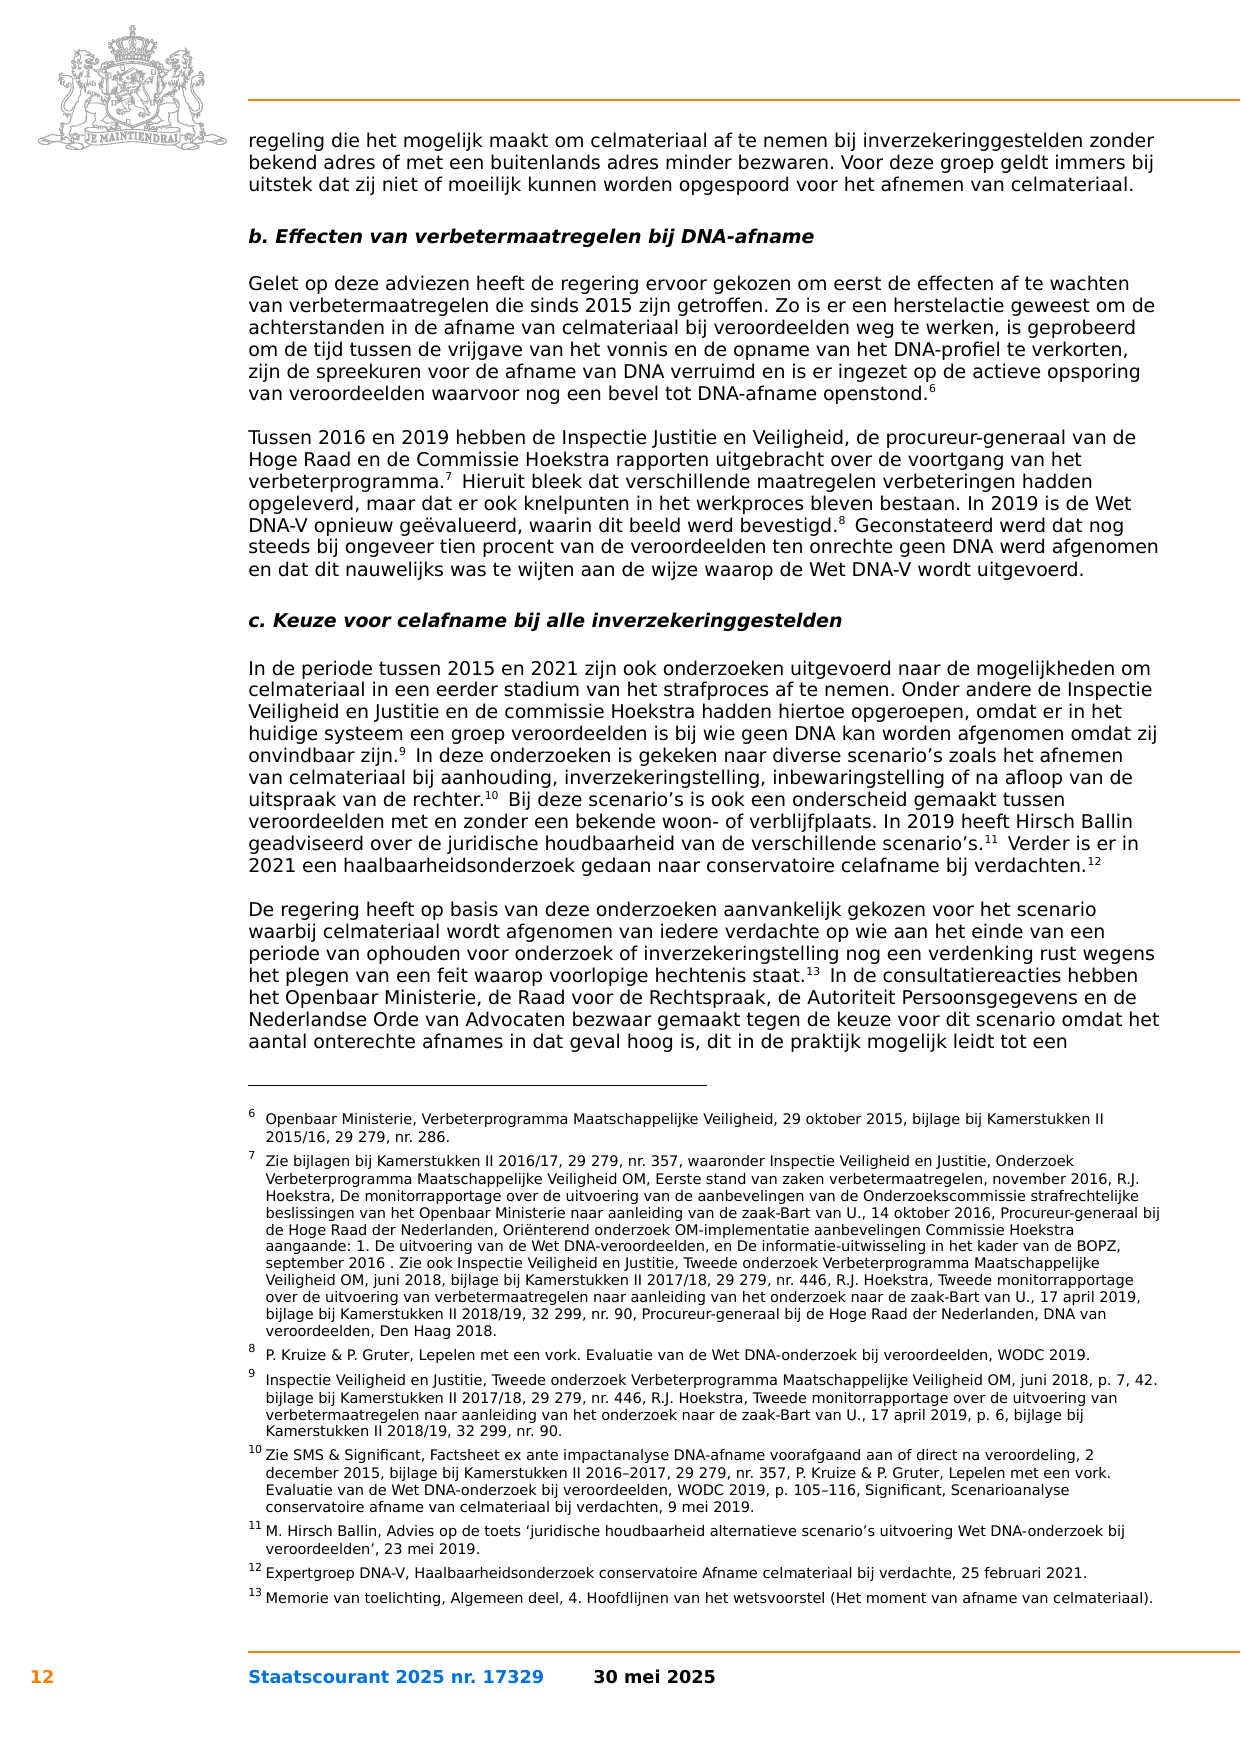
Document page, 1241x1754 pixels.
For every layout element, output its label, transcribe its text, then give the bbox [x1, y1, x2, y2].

text In de periode tussen 2015 en 2021 zijn ook onderzoeken uitgevoerd naar de mogelijkheden om celmateriaal in een eerder stadium van het strafproces af te nemen. Onder andere de Inspectie Veiligheid en Justitie en de commissie Hoekstra hadden hiertoe opgeroepen, omdat er in het huidige systeem een groep veroordeelden is bij wie geen DNA kan worden afgenomen omdat zij onvindbaar zijn. In deze onderzoeken is gekeken naar diverse scenario’s zoals het afnemen van celmateriaal bij aanhouding, inverzekeringstelling, inbewaringstelling of na afloop van de uitspraak van de rechter. Bij deze scenario’s is ook een onderscheid gemaakt tussen veroordeelden met en zonder een bekende woon- of verblijfplaats. In 2019 heeft Hirsch Ballin geadviseerd over de juridische houdbaarheid van de verschillende scenario’s. Verder is er in 2021 een haalbaarheidsonderzoek gedaan naar conservatoire celafname bij verdachten. [248, 657, 1163, 877]
picture [38, 25, 227, 150]
text Expertgroep DNA-V, Haalbaarheidsonderzoek conservatoire Afname celmateriaal bij verdachte, 25 februari 2021. [248, 1561, 1163, 1583]
text Tussen 2016 en 2019 hebben de Inspectie Justitie en Veiligheid, de procureur-generaal van de Hoge Raad en de Commissie Hoekstra rapporten uitgebracht over de voortgang van het verbeterprogramma. Hieruit bleek dat verschillende maatregelen verbeteringen hadden opgeleverd, maar dat er ook knelpunten in het werkproces bleven bestaan. In 2019 is de Wet DNA-V opnieuw geëvalueerd, waarin dit beeld werd bevestigd. Geconstateerd werd dat nog steeds bij ongeveer tien procent van de veroordeelden ten onrechte geen DNA werd afgenomen en dat dit nauwelijks was te wijten aan de wijze waarop de Wet DNA-V wordt uitgevoerd. [248, 427, 1163, 580]
text Zie bijlagen bij Kamerstukken II 2016/17, 29 279, nr. 357, waaronder Inspectie Veiligheid en Justitie, Onderzoek Verbeterprogramma Maatschappelijke Veiligheid OM, Eerste stand van zaken verbetermaatregelen, november 2016, R.J. Hoekstra, De monitorrapportage over de uitvoering van de aanbevelingen van de Onderzoekscommissie strafrechtelijke beslissingen van het Openbaar Ministerie naar aanleiding van de zaak-Bart van U., 14 oktober 2016, Procureur-generaal bij de Hoge Raad der Nederlanden, Oriënterend onderzoek OM-implementatie aanbevelingen Commissie Hoekstra aangaande: 1. De uitvoering van de Wet DNA-veroordeelden, en De informatie-uitwisseling in het kader van de BOPZ, september 2016 . Zie ook Inspectie Veiligheid en Justitie, Tweede onderzoek Verbeterprogramma Maatschappelijke Veiligheid OM, juni 2018, bijlage bij Kamerstukken II 2017/18, 29 279, nr. 446, R.J. Hoekstra, Tweede monitorrapportage over de uitvoering van verbetermaatregelen naar aanleiding van het onderzoek naar de zaak-Bart van U., 17 april 2019, bijlage bij Kamerstukken II 2018/19, 32 299, nr. 90, Procureur-generaal bij de Hoge Raad der Nederlanden, DNA van veroordeelden, Den Haag 2018. [248, 1149, 1163, 1340]
text M. Hirsch Ballin, Advies op de toets ‘juridische houdbaarheid alternatieve scenario’s uitvoering Wet DNA-onderzoek bij veroordeelden’, 23 mei 2019. [248, 1519, 1163, 1558]
text P. Kruize & P. Gruter, Lepelen met een vork. Evaluatie van de Wet DNA-onderzoek bij veroordeelden, WODC 2019. [248, 1343, 1163, 1365]
text Gelet op deze adviezen heeft de regering ervoor gekozen om eerst de effecten af te wachten van verbetermaatregelen die sinds 2015 zijn getroffen. Zo is er een herstelactie geweest om de achterstanden in de afname van celmateriaal bij veroordeelden weg te werken, is geprobeerd om de tijd tussen de vrijgave van het vonnis en de opname van het DNA-profiel te verkorten, zijn de spreekuren voor de afname van DNA verruimd en is er ingezet op de actieve opsporing van veroordeelden waarvoor nog een bevel tot DNA-afname openstond. [248, 273, 1163, 405]
text regeling die het mogelijk maakt om celmateriaal af te nemen bij inverzekeringgestelden zonder bekend adres of met een buitenlands adres minder bezwaren. Voor deze groep geldt immers bij uitstek dat zij niet of moeilijk kunnen worden opgespoord voor het afnemen van celmateriaal. [248, 130, 1163, 196]
text De regering heeft op basis van deze onderzoeken aanvankelijk gekozen voor het scenario waarbij celmateriaal wordt afgenomen van iedere verdachte op wie aan het einde van een periode van ophouden voor onderzoek of inverzekeringstelling nog een verdenking rust wegens het plegen van een feit waarop voorlopige hechtenis staat. In de consultatiereacties hebben het Openbaar Ministerie, de Raad voor de Rechtspraak, de Autoriteit Persoonsgegevens en de Nederlandse Orde van Advocaten bezwaar gemaakt tegen de keuze voor dit scenario omdat het aantal onterechte afnames in dat geval hoog is, dit in de praktijk mogelijk leidt tot een [248, 899, 1163, 1053]
text Inspectie Veiligheid en Justitie, Tweede onderzoek Verbeterprogramma Maatschappelijke Veiligheid OM, juni 2018, p. 7, 42. bijlage bij Kamerstukken II 2017/18, 29 279, nr. 446, R.J. Hoekstra, Tweede monitorrapportage over de uitvoering van verbetermaatregelen naar aanleiding van het onderzoek naar de zaak-Bart van U., 17 april 2019, p. 6, bijlage bij Kamerstukken II 2018/19, 32 299, nr. 90. [248, 1368, 1163, 1440]
subtitle c. Keuze voor celafname bij alle inverzekeringgestelden [248, 610, 1163, 632]
subtitle b. Effecten van verbetermaatregelen bij DNA-afname [248, 226, 1163, 248]
text Openbaar Ministerie, Verbeterprogramma Maatschappelijke Veiligheid, 29 oktober 2015, bijlage bij Kamerstukken II 2015/16, 29 279, nr. 286. [248, 1107, 1163, 1146]
text Memorie van toelichting, Algemeen deel, 4. Hoofdlijnen van het wetsvoorstel (Het moment van afname van celmateriaal). [248, 1586, 1163, 1608]
text Zie SMS & Significant, Factsheet ex ante impactanalyse DNA-afname voorafgaand aan of direct na veroordeling, 2 december 2015, bijlage bij Kamerstukken II 2016–2017, 29 279, nr. 357, P. Kruize & P. Gruter, Lepelen met een vork. Evaluatie van de Wet DNA-onderzoek bij veroordeelden, WODC 2019, p. 105–116, Significant, Scenarioanalyse conservatoire afname van celmateriaal bij verdachten, 9 mei 2019. [248, 1443, 1163, 1516]
